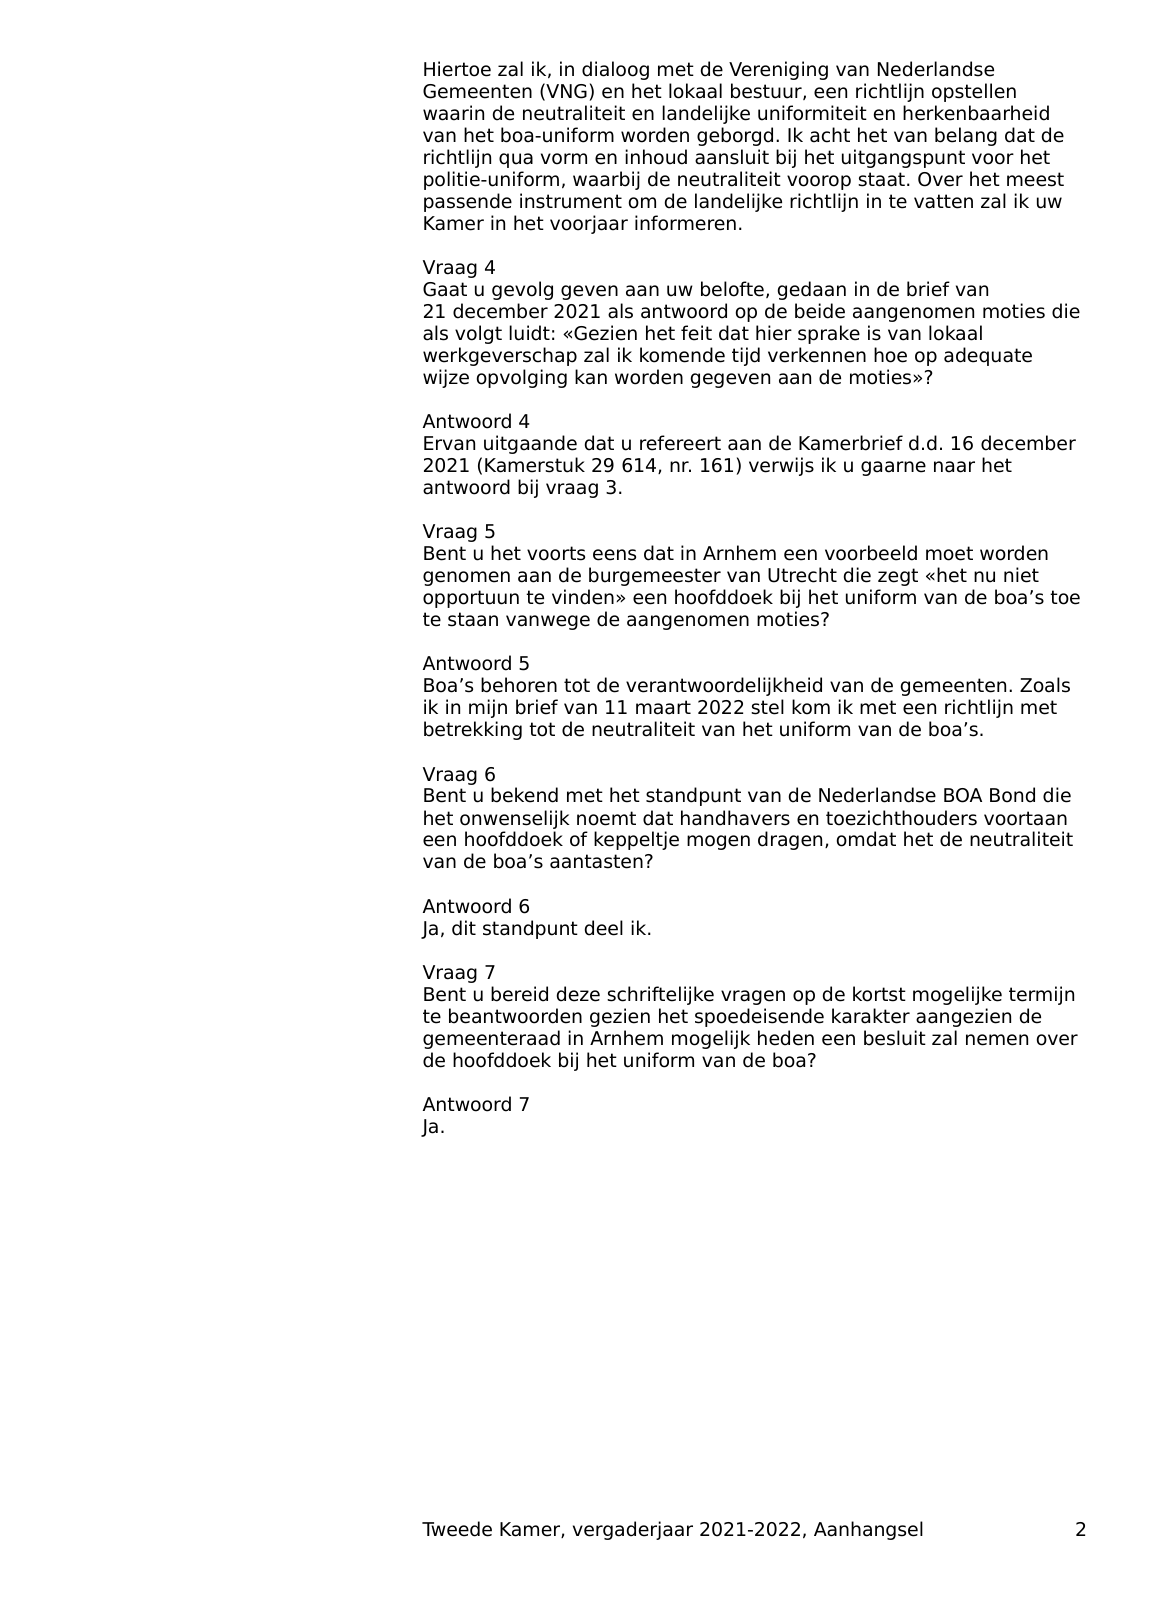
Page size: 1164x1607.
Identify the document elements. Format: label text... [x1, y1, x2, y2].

text Gaat u gevolg geven aan uw belofte, gedaan in de brief van 21 december 2021 als antwoord op de beide aangenomen moties die als volgt luidt: «Gezien het feit dat hier sprake is van lokaal werkgeverschap zal ik komende tijd verkennen hoe op adequate wijze opvolging kan worden gegeven aan de moties»? [422, 279, 1087, 389]
text Ja. [422, 1116, 1087, 1138]
text Bent u het voorts eens dat in Arnhem een voorbeeld moet worden genomen aan de burgemeester van Utrecht die zegt «het nu niet opportuun te vinden» een hoofddoek bij het uniform van de boa’s toe te staan vanwege de aangenomen moties? [422, 543, 1087, 631]
text Ja, dit standpunt deel ik. [422, 917, 1087, 939]
text Boa’s behoren tot de verantwoordelijkheid van de gemeenten. Zoals ik in mijn brief van 11 maart 2022 stel kom ik met een richtlijn met betrekking tot de neutraliteit van het uniform van de boa’s. [422, 675, 1087, 741]
text Antwoord 7 [422, 1094, 1087, 1116]
text Vraag 4 [422, 257, 1087, 279]
text Ervan uitgaande dat u refereert aan de Kamerbrief d.d. 16 december 2021 (Kamerstuk 29 614, nr. 161) verwijs ik u gaarne naar het antwoord bij vraag 3. [422, 433, 1087, 499]
text Vraag 7 [422, 962, 1087, 984]
text Antwoord 4 [422, 411, 1087, 433]
text Antwoord 6 [422, 896, 1087, 917]
text Hiertoe zal ik, in dialoog met de Vereniging van Nederlandse Gemeenten (VNG) en het lokaal bestuur, een richtlijn opstellen waarin de neutraliteit en landelijke uniformiteit en herkenbaarheid van het boa-uniform worden geborgd. Ik acht het van belang dat de richtlijn qua vorm en inhoud aansluit bij het uitgangspunt voor het politie-uniform, waarbij de neutraliteit voorop staat. Over het meest passende instrument om de landelijke richtlijn in te vatten zal ik uw Kamer in het voorjaar informeren. [422, 59, 1087, 235]
text Vraag 5 [422, 521, 1087, 543]
text Bent u bekend met het standpunt van de Nederlandse BOA Bond die het onwenselijk noemt dat handhavers en toezichthouders voortaan een hoofddoek of keppeltje mogen dragen, omdat het de neutraliteit van de boa’s aantasten? [422, 785, 1087, 873]
text Antwoord 5 [422, 653, 1087, 675]
text Bent u bereid deze schriftelijke vragen op de kortst mogelijke termijn te beantwoorden gezien het spoedeisende karakter aangezien de gemeenteraad in Arnhem mogelijk heden een besluit zal nemen over de hoofddoek bij het uniform van de boa? [422, 984, 1087, 1072]
text Vraag 6 [422, 763, 1087, 785]
